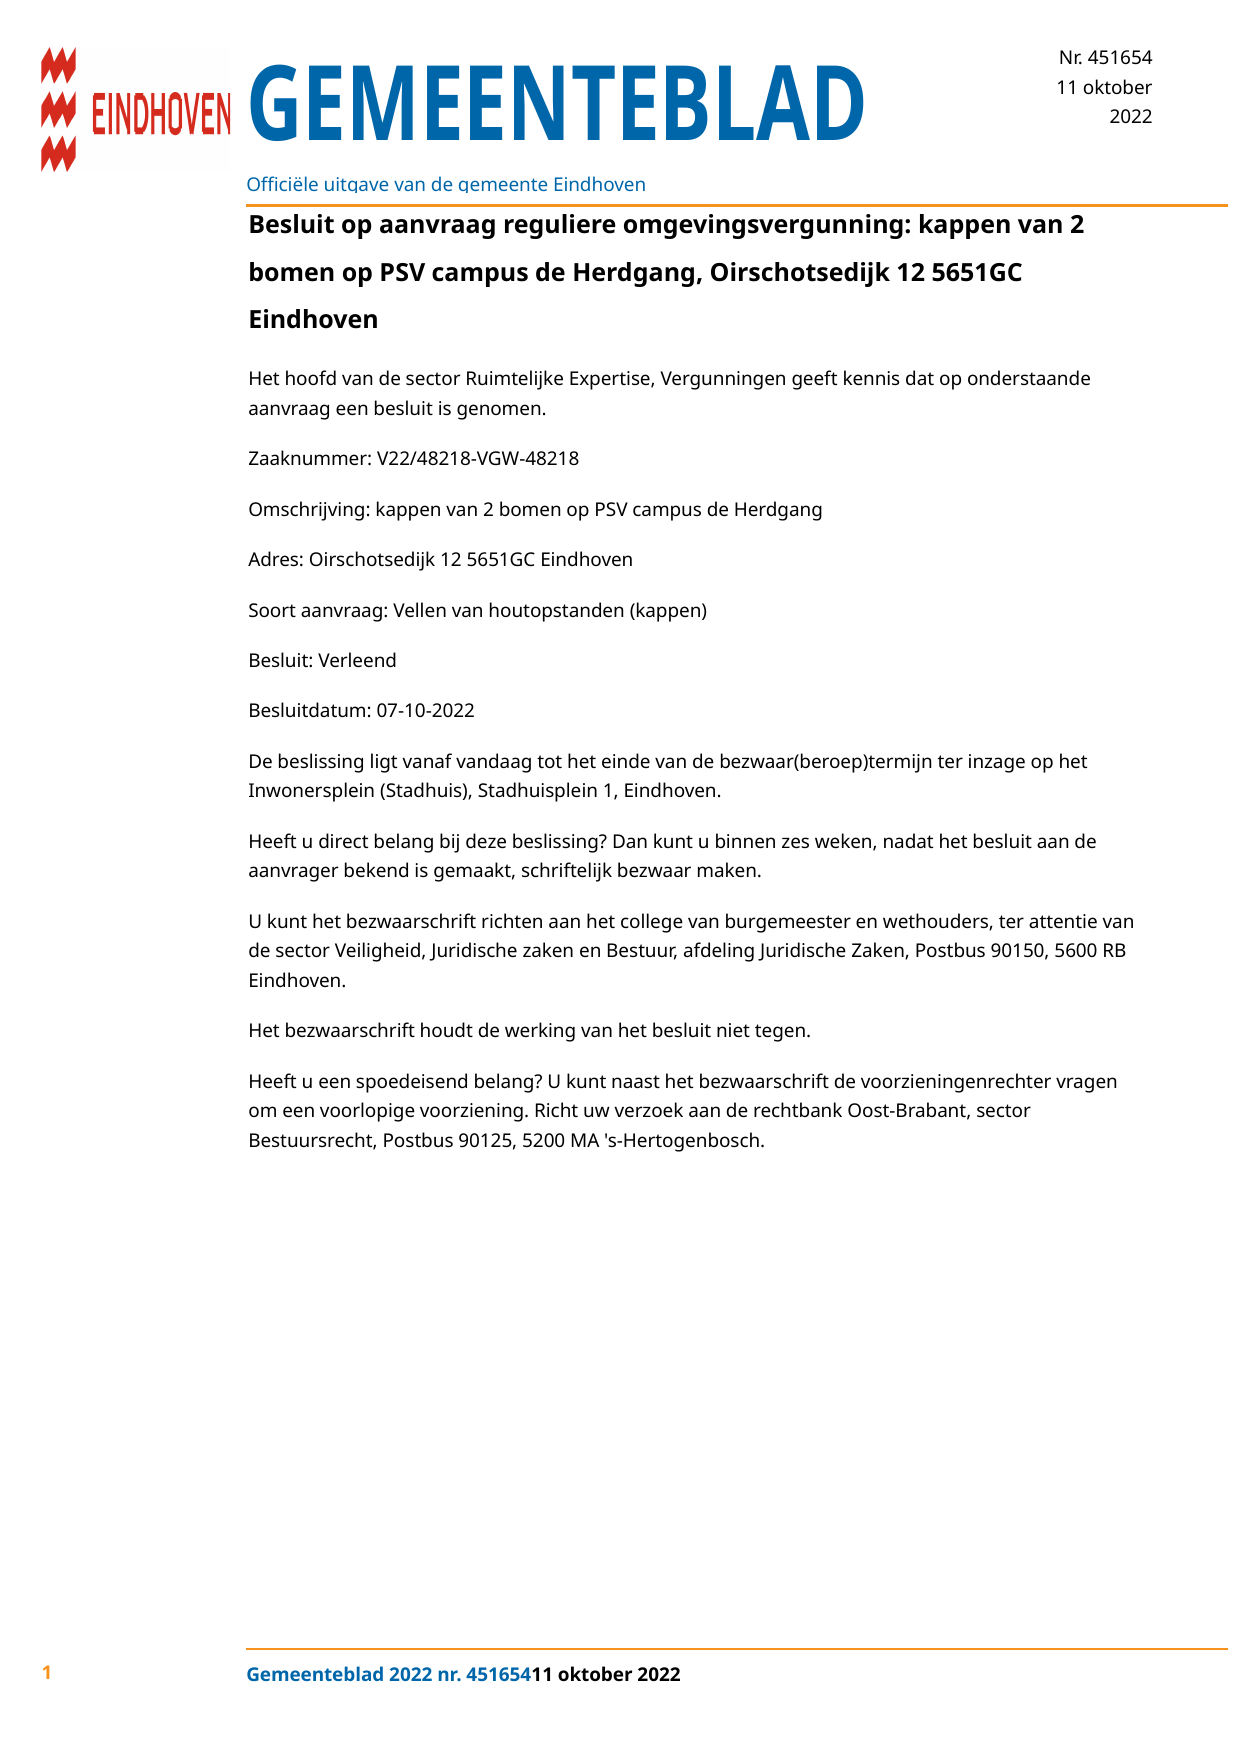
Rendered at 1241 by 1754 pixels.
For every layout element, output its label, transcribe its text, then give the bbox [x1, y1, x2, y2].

text Besluit op aanvraag reguliere omgevingsvergunning: kappen van 2 bomen op PSV campus de Herdgang, Oirschotsedijk 12 5651GC Eindhoven [248, 207, 1152, 336]
text Het bezwaarschrift houdt de werking van het besluit niet tegen. [248, 1018, 1152, 1043]
text Zaaknummer: V22/48218-VGW-48218 [248, 446, 1152, 471]
text U kunt het bezwaarschrift richten aan het college van burgemeester en wethouders, ter attentie van de sector Veiligheid, Juridische zaken en Bestuur, afdeling Juridische Zaken, Postbus 90150, 5600 RB Eindhoven. [248, 908, 1152, 993]
text Soort aanvraag: Vellen van houtopstanden (kappen) [248, 597, 1152, 622]
text Het hoofd van de sector Ruimtelijke Expertise, Vergunningen geeft kennis dat op onderstaande aanvraag een besluit is genomen. [248, 366, 1152, 421]
text Besluitdatum: 07-10-2022 [248, 698, 1152, 723]
picture [41, 47, 231, 172]
text Omschrijving: kappen van 2 bomen op PSV campus de Herdgang [248, 496, 1152, 522]
text Heeft u direct belang bij deze beslissing? Dan kunt u binnen zes weken, nadat het besluit aan de aanvrager bekend is gemaakt, schriftelijk bezwaar maken. [248, 828, 1152, 883]
text Heeft u een spoedeisend belang? U kunt naast het bezwaarschrift de voorzieningenrechter vragen om een voorlopige voorziening. Richt uw verzoek aan de rechtbank Oost-Brabant, sector Bestuursrecht, Postbus 90125, 5200 MA 's-Hertogenbosch. [248, 1068, 1152, 1153]
text Besluit: Verleend [248, 647, 1152, 673]
text De beslissing ligt vanaf vandaag tot het einde van de bezwaar(beroep)termijn ter inzage op het Inwonersplein (Stadhuis), Stadhuisplein 1, Eindhoven. [248, 748, 1152, 803]
text Adres: Oirschotsedijk 12 5651GC Eindhoven [248, 546, 1152, 572]
